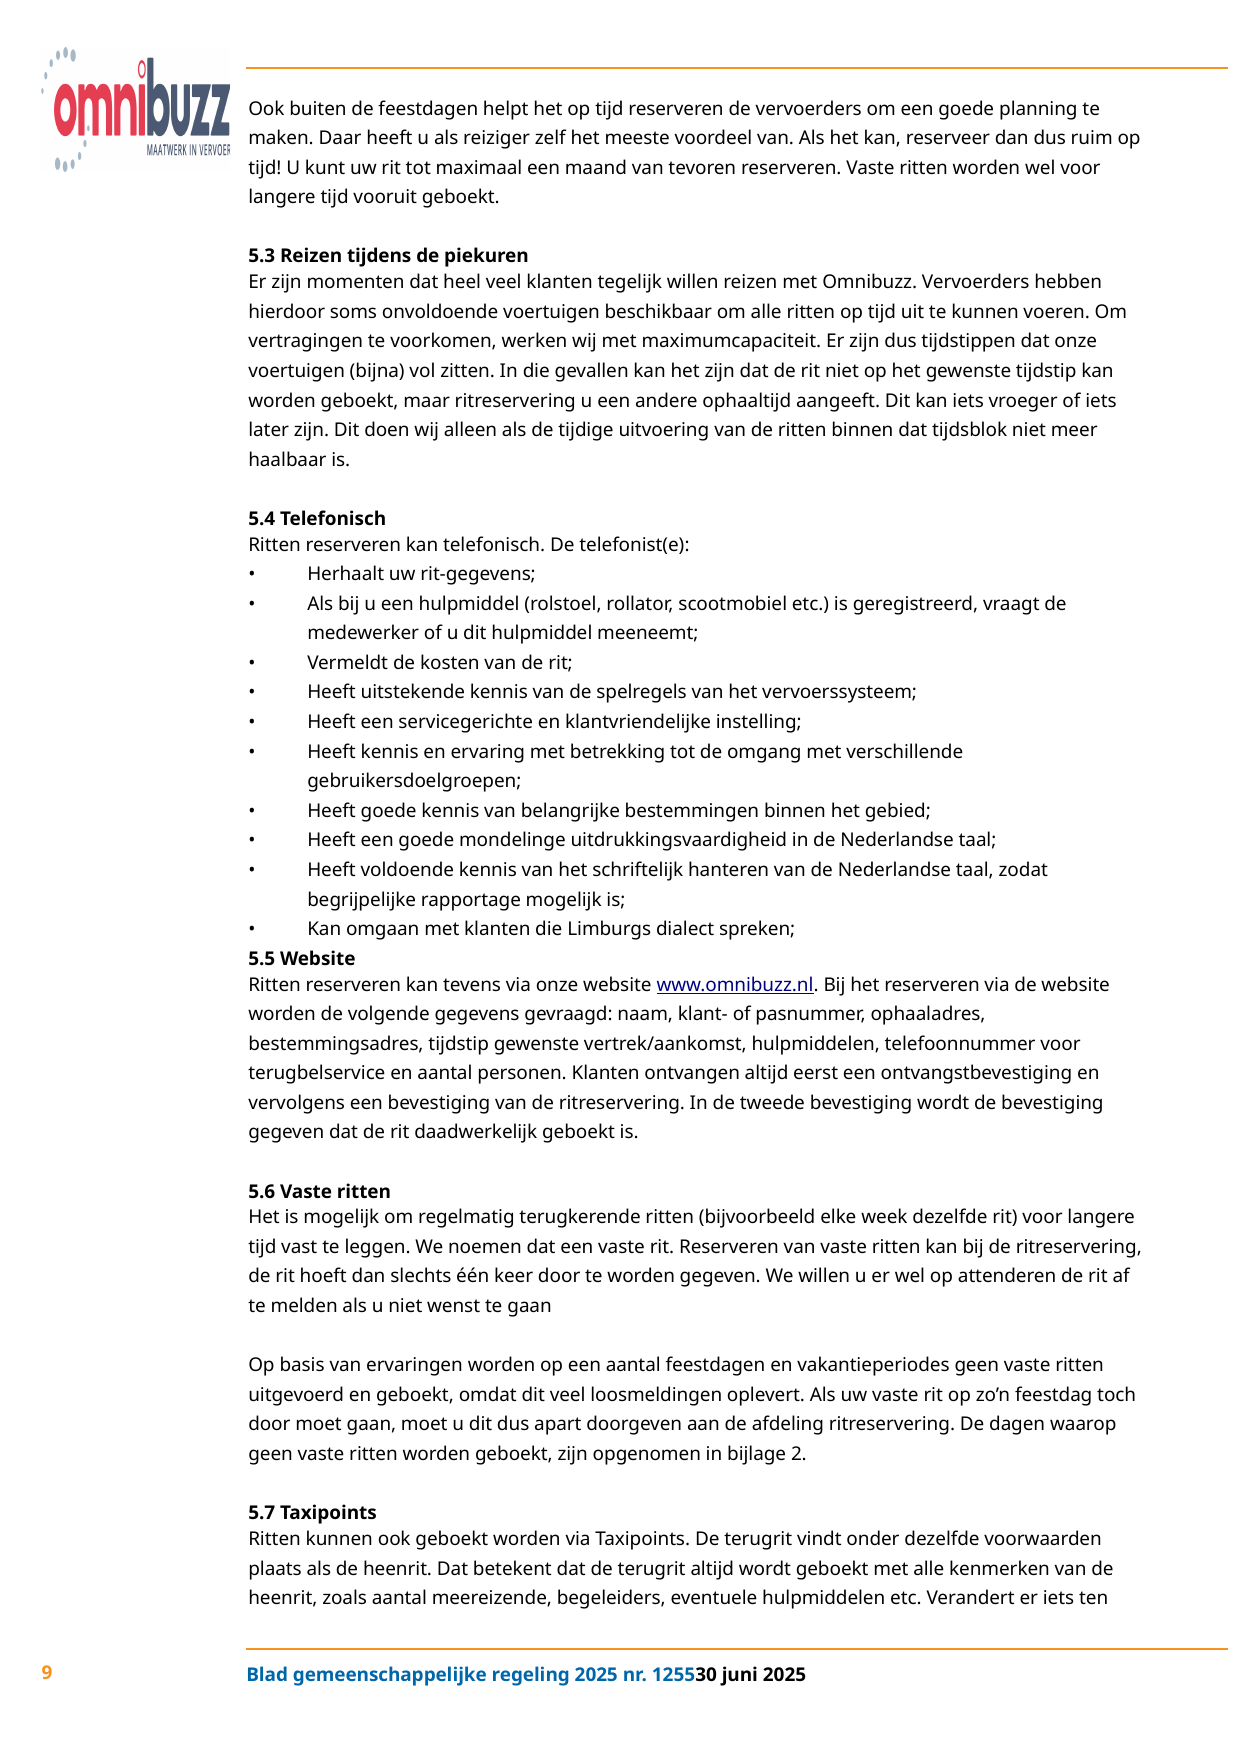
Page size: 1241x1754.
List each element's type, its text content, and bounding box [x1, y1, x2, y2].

list Heeft een servicegerichte en klantvriendelijke instelling; [248, 708, 1152, 734]
text Ritten reserveren kan tevens via onze website www.omnibuzz.nl. Bij het reserveren via de website worden de volgende gegevens gevraagd: naam, klant- of pasnummer, ophaaladres, bestemmingsadres, tijdstip gewenste vertrek/aankomst, hulpmiddelen, telefoonnummer voor terugbelservice en aantal personen. Klanten ontvangen altijd eerst een ontvangstbevestiging en vervolgens een bevestiging van de ritreservering. In de tweede bevestiging wordt de bevestiging gegeven dat de rit daadwerkelijk geboekt is. [248, 971, 1152, 1144]
text 5.7 Taxipoints [248, 1499, 1152, 1525]
list Heeft kennis en ervaring met betrekking tot de omgang met verschillende gebruikersdoelgroepen; [248, 738, 1152, 793]
text 5.5 Website [248, 945, 1152, 971]
text Het is mogelijk om regelmatig terugkerende ritten (bijvoorbeeld elke week dezelfde rit) voor langere tijd vast te leggen. We noemen dat een vaste rit. Reserveren van vaste ritten kan bij de ritreservering, de rit hoeft dan slechts één keer door te worden gegeven. We willen u er wel op attenderen de rit af te melden als u niet wenst te gaan [248, 1203, 1152, 1318]
list Vermeldt de kosten van de rit; [248, 649, 1152, 675]
list Kan omgaan met klanten die Limburgs dialect spreken; [248, 915, 1152, 941]
text 5.6 Vaste ritten [248, 1178, 1152, 1203]
text Ritten kunnen ook geboekt worden via Taxipoints. De terugrit vindt onder dezelfde voorwaarden plaats als de heenrit. Dat betekent dat de terugrit altijd wordt geboekt met alle kenmerken van de heenrit, zoals aantal meereizende, begeleiders, eventuele hulpmiddelen etc. Verandert er iets ten [248, 1525, 1152, 1610]
text Er zijn momenten dat heel veel klanten tegelijk willen reizen met Omnibuzz. Vervoerders hebben hierdoor soms onvoldoende voertuigen beschikbaar om alle ritten op tijd uit te kunnen voeren. Om vertragingen te voorkomen, werken wij met maximumcapaciteit. Er zijn dus tijdstippen dat onze voertuigen (bijna) vol zitten. In die gevallen kan het zijn dat de rit niet op het gewenste tijdstip kan worden geboekt, maar ritreservering u een andere ophaaltijd aangeeft. Dit kan iets vroeger of iets later zijn. Dit doen wij alleen als de tijdige uitvoering van de ritten binnen dat tijdsblok niet meer haalbaar is. [248, 268, 1152, 472]
text Ook buiten de feestdagen helpt het op tijd reserveren de vervoerders om een goede planning te maken. Daar heeft u als reiziger zelf het meeste voordeel van. Als het kan, reserveer dan dus ruim op tijd! U kunt uw rit tot maximaal een maand van tevoren reserveren. Vaste ritten worden wel voor langere tijd vooruit geboekt. [248, 95, 1152, 209]
list Heeft een goede mondelinge uitdrukkingsvaardigheid in de Nederlandse taal; [248, 827, 1152, 852]
text 5.4 Telefonisch [248, 505, 1152, 531]
text 5.3 Reizen tijdens de piekuren [248, 243, 1152, 268]
text Ritten reserveren kan telefonisch. De telefonist(e): [248, 531, 1152, 557]
list Herhaalt uw rit-gegevens; [248, 560, 1152, 586]
text Op basis van ervaringen worden op een aantal feestdagen en vakantieperiodes geen vaste ritten uitgevoerd en geboekt, omdat dit veel loosmeldingen oplevert. Als uw vaste rit op zo’n feestdag toch door moet gaan, moet u dit dus apart doorgeven aan de afdeling ritreservering. De dagen waarop geen vaste ritten worden geboekt, zijn opgenomen in bijlage 2. [248, 1351, 1152, 1466]
list Heeft goede kennis van belangrijke bestemmingen binnen het gebied; [248, 797, 1152, 823]
list Als bij u een hulpmiddel (rolstoel, rollator, scootmobiel etc.) is geregistreerd, vraagt de medewerker of u dit hulpmiddel meeneemt; [248, 590, 1152, 645]
list Heeft voldoende kennis van het schriftelijk hanteren van de Nederlandse taal, zodat begrijpelijke rapportage mogelijk is; [248, 856, 1152, 912]
picture [41, 47, 231, 172]
list Heeft uitstekende kennis van de spelregels van het vervoerssysteem; [248, 679, 1152, 704]
